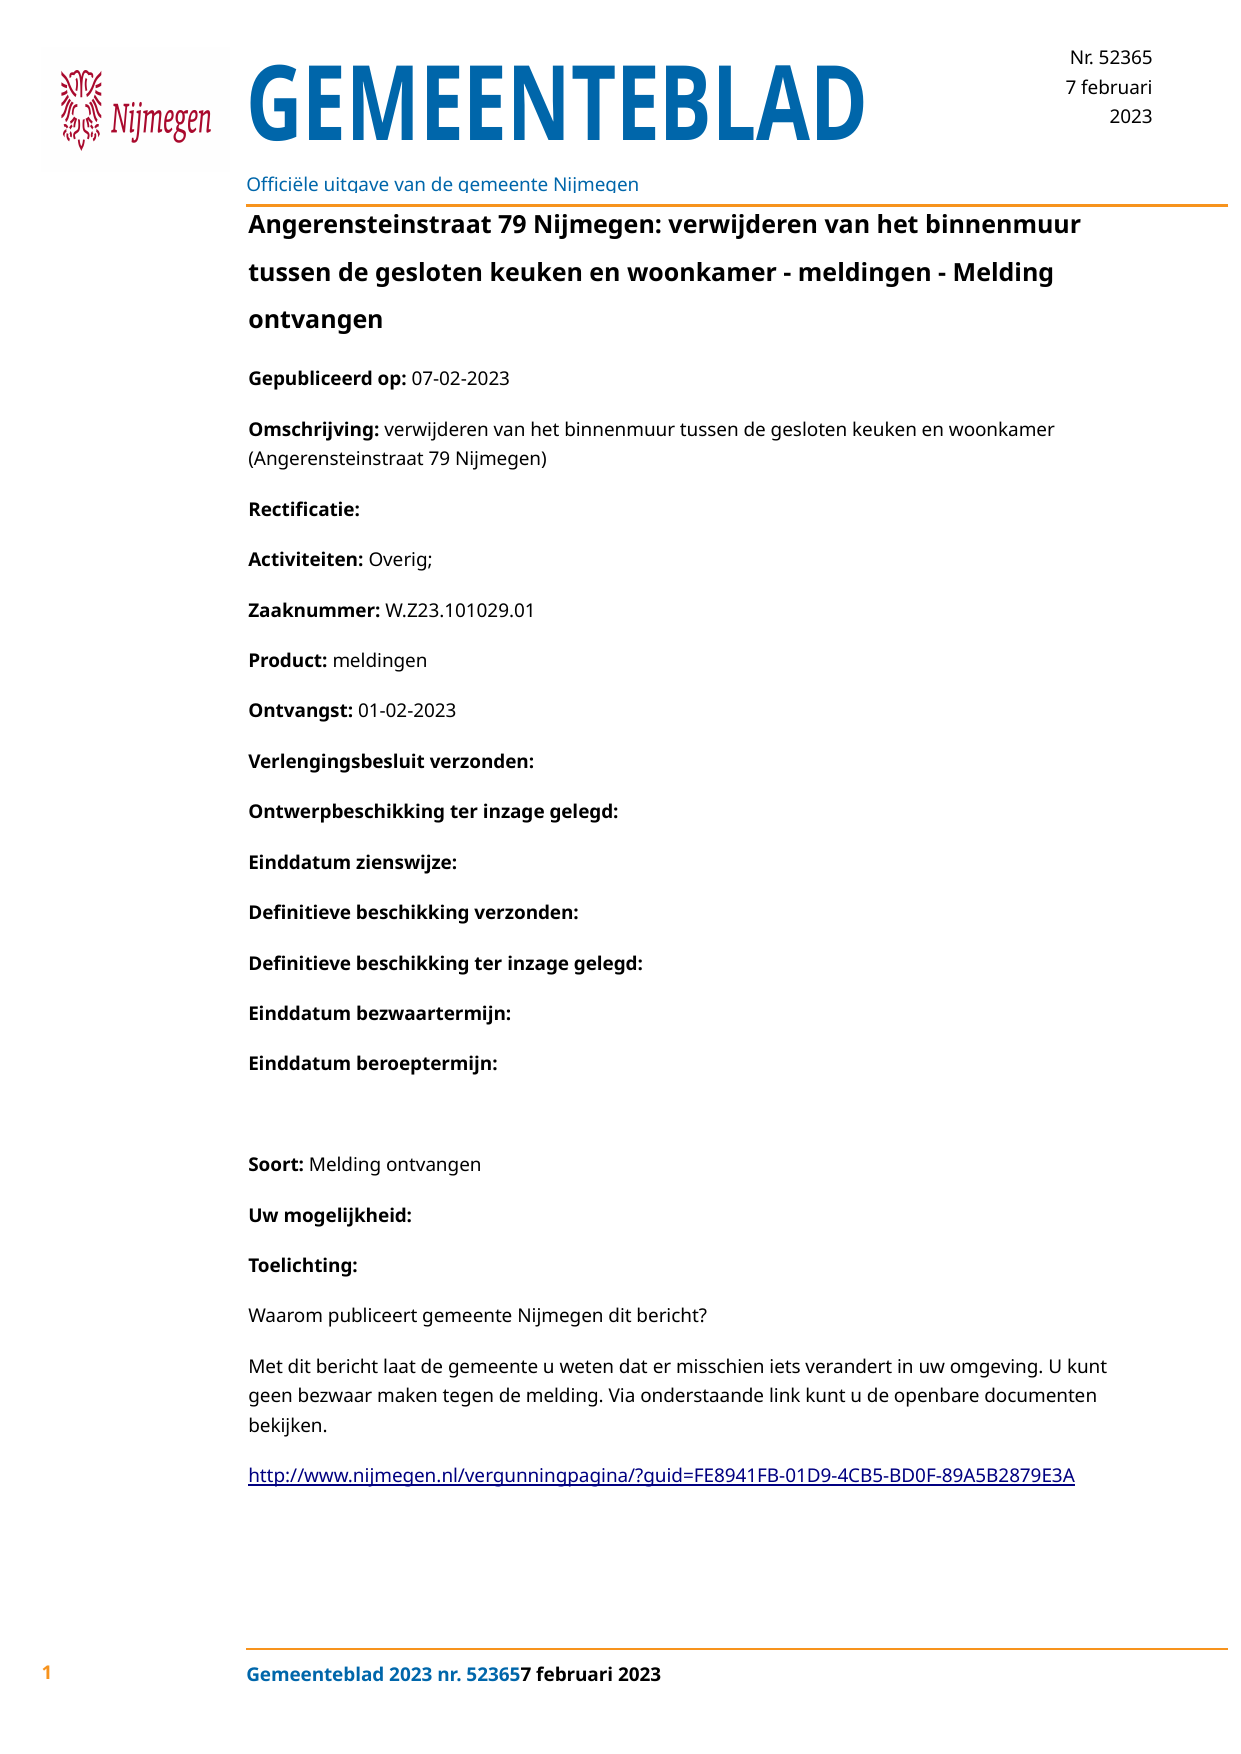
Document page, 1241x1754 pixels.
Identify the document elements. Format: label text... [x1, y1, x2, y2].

text Toelichting: [248, 1252, 1152, 1278]
text Einddatum zienswijze: [248, 849, 1152, 874]
text Einddatum beroeptermijn: [248, 1051, 1152, 1076]
text Definitieve beschikking verzonden: [248, 899, 1152, 925]
text Zaaknummer: W.Z23.101029.01 [248, 597, 1152, 622]
text Ontvangst: 01-02-2023 [248, 698, 1152, 723]
text Omschrijving: verwijderen van het binnenmuur tussen de gesloten keuken en woonkamer (Angerensteinstraat 79 Nijmegen) [248, 416, 1152, 471]
text Angerensteinstraat 79 Nijmegen: verwijderen van het binnenmuur tussen de gesloten keuken en woonkamer - meldingen - Melding ontvangen [248, 207, 1152, 336]
text Rectificatie: [248, 496, 1152, 522]
text Waarom publiceert gemeente Nijmegen dit bericht? [248, 1303, 1152, 1328]
text Soort: Melding ontvangen [248, 1151, 1152, 1177]
text Uw mogelijkheid: [248, 1202, 1152, 1227]
text Definitieve beschikking ter inzage gelegd: [248, 950, 1152, 975]
text Activiteiten: Overig; [248, 546, 1152, 572]
picture [41, 47, 231, 172]
text http://www.nijmegen.nl/vergunningpagina/?guid=FE8941FB-01D9-4CB5-BD0F-89A5B2879E3A [248, 1463, 1152, 1488]
text Met dit bericht laat de gemeente u weten dat er misschien iets verandert in uw omgeving. U kunt geen bezwaar maken tegen de melding. Via onderstaande link kunt u de openbare documenten bekijken. [248, 1353, 1152, 1438]
text Ontwerpbeschikking ter inzage gelegd: [248, 798, 1152, 824]
text Gepubliceerd op: 07-02-2023 [248, 366, 1152, 391]
text Verlengingsbesluit verzonden: [248, 748, 1152, 774]
text Einddatum bezwaartermijn: [248, 1000, 1152, 1026]
text Product: meldingen [248, 647, 1152, 673]
